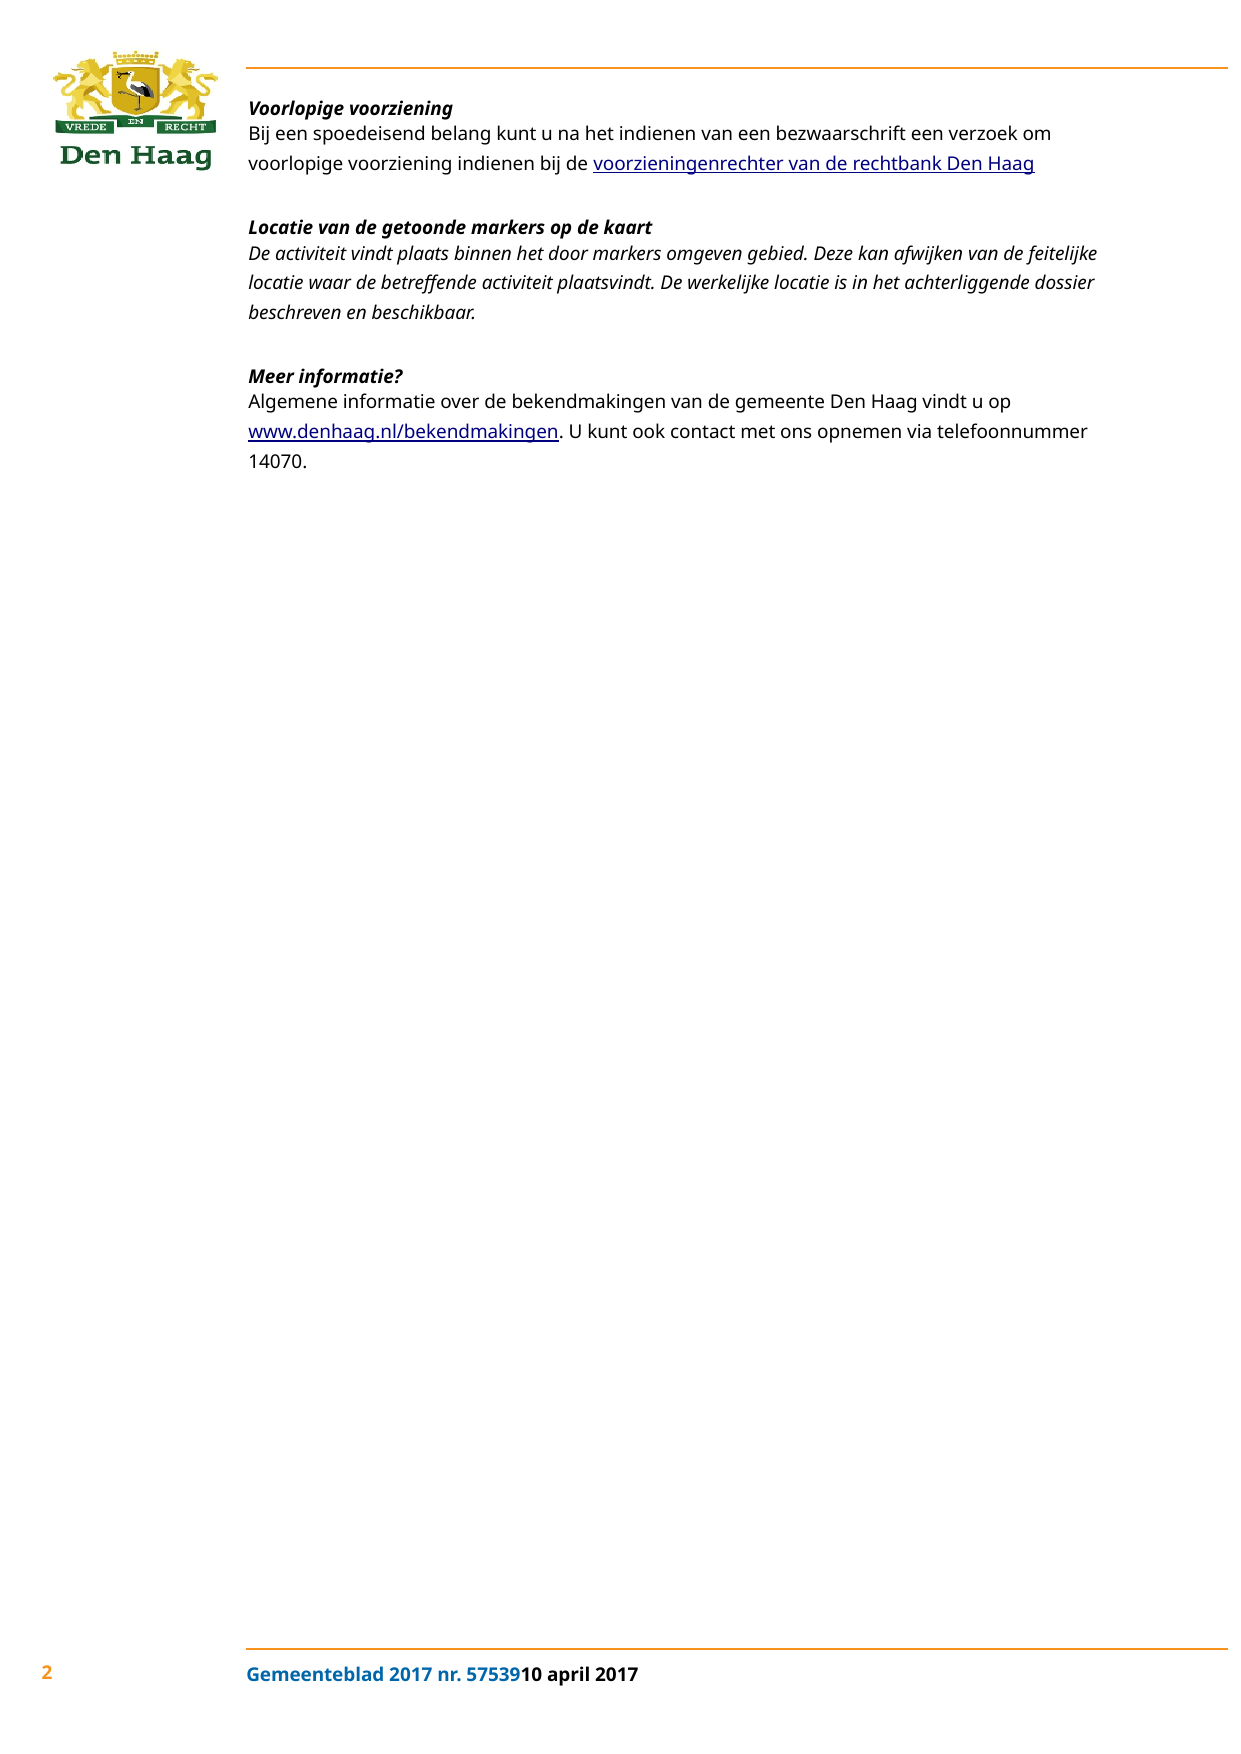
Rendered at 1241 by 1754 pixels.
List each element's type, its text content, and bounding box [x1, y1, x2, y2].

text Voorlopige voorziening [248, 95, 1152, 121]
text Locatie van de getoonde markers op de kaart [248, 214, 1152, 240]
text Algemene informatie over de bekendmakingen van de gemeente Den Haag vindt u op www.denhaag.nl/bekendmakingen. U kunt ook contact met ons opnemen via telefoonnummer 14070. [248, 389, 1152, 473]
picture [41, 47, 231, 172]
text Bij een spoedeisend belang kunt u na het indienen van een bezwaarschrift een verzoek om voorlopige voorziening indienen bij de voorzieningenrechter van de rechtbank Den Haag [248, 121, 1152, 176]
text De activiteit vindt plaats binnen het door markers omgeven gebied. Deze kan afwijken van de feitelijke locatie waar de betreffende activiteit plaatsvindt. De werkelijke locatie is in het achterliggende dossier beschreven en beschikbaar. [248, 240, 1152, 325]
text Meer informatie? [248, 363, 1152, 389]
